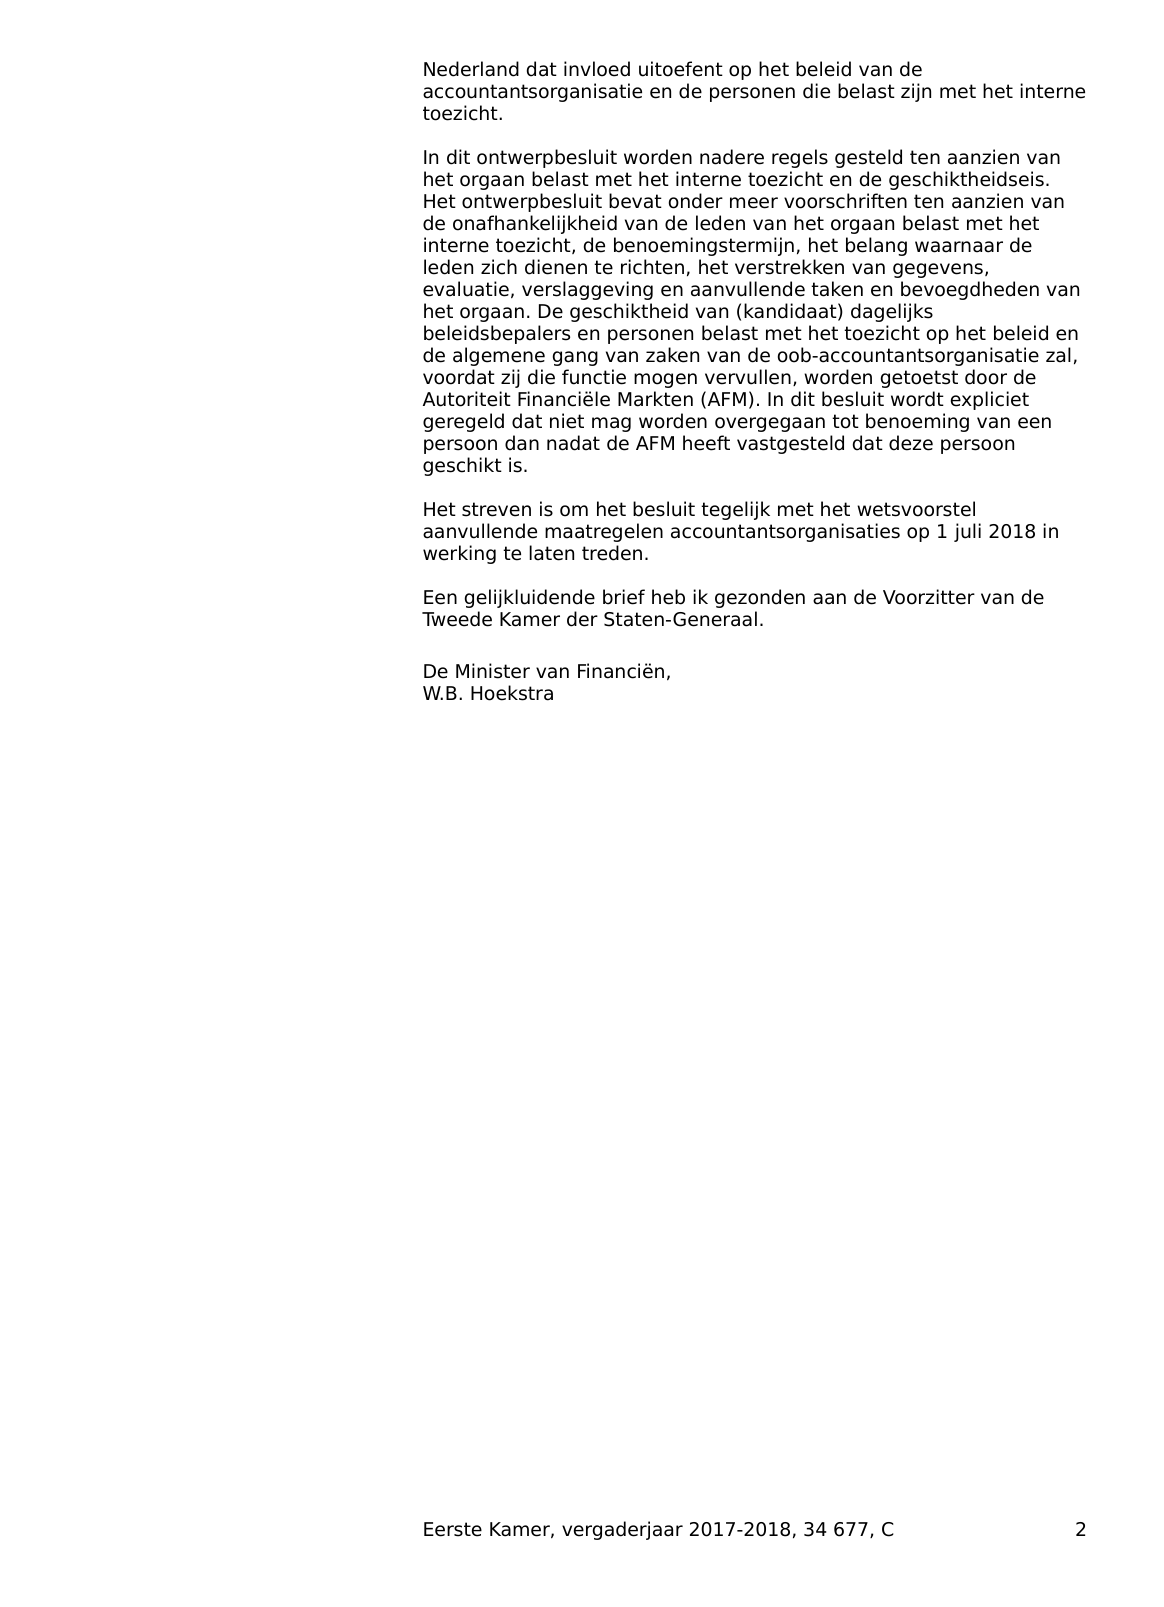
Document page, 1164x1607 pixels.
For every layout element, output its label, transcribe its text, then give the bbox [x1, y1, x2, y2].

text De Minister van Financiën, W.B. Hoekstra [422, 661, 1087, 705]
text Het streven is om het besluit tegelijk met het wetsvoorstel aanvullende maatregelen accountantsorganisaties op 1 juli 2018 in werking te laten treden. [422, 499, 1087, 565]
text In dit ontwerpbesluit worden nadere regels gesteld ten aanzien van het orgaan belast met het interne toezicht en de geschiktheidseis. Het ontwerpbesluit bevat onder meer voorschriften ten aanzien van de onafhankelijkheid van de leden van het orgaan belast met het interne toezicht, de benoemingstermijn, het belang waarnaar de leden zich dienen te richten, het verstrekken van gegevens, evaluatie, verslaggeving en aanvullende taken en bevoegdheden van het orgaan. De geschiktheid van (kandidaat) dagelijks beleidsbepalers en personen belast met het toezicht op het beleid en de algemene gang van zaken van de oob-accountantsorganisatie zal, voordat zij die functie mogen vervullen, worden getoetst door de Autoriteit Financiële Markten (AFM). In dit besluit wordt expliciet geregeld dat niet mag worden overgegaan tot benoeming van een persoon dan nadat de AFM heeft vastgesteld dat deze persoon geschikt is. [422, 147, 1087, 477]
text Een gelijkluidende brief heb ik gezonden aan de Voorzitter van de Tweede Kamer der Staten-Generaal. [422, 587, 1087, 631]
text Nederland dat invloed uitoefent op het beleid van de accountantsorganisatie en de personen die belast zijn met het interne toezicht. [422, 59, 1087, 125]
